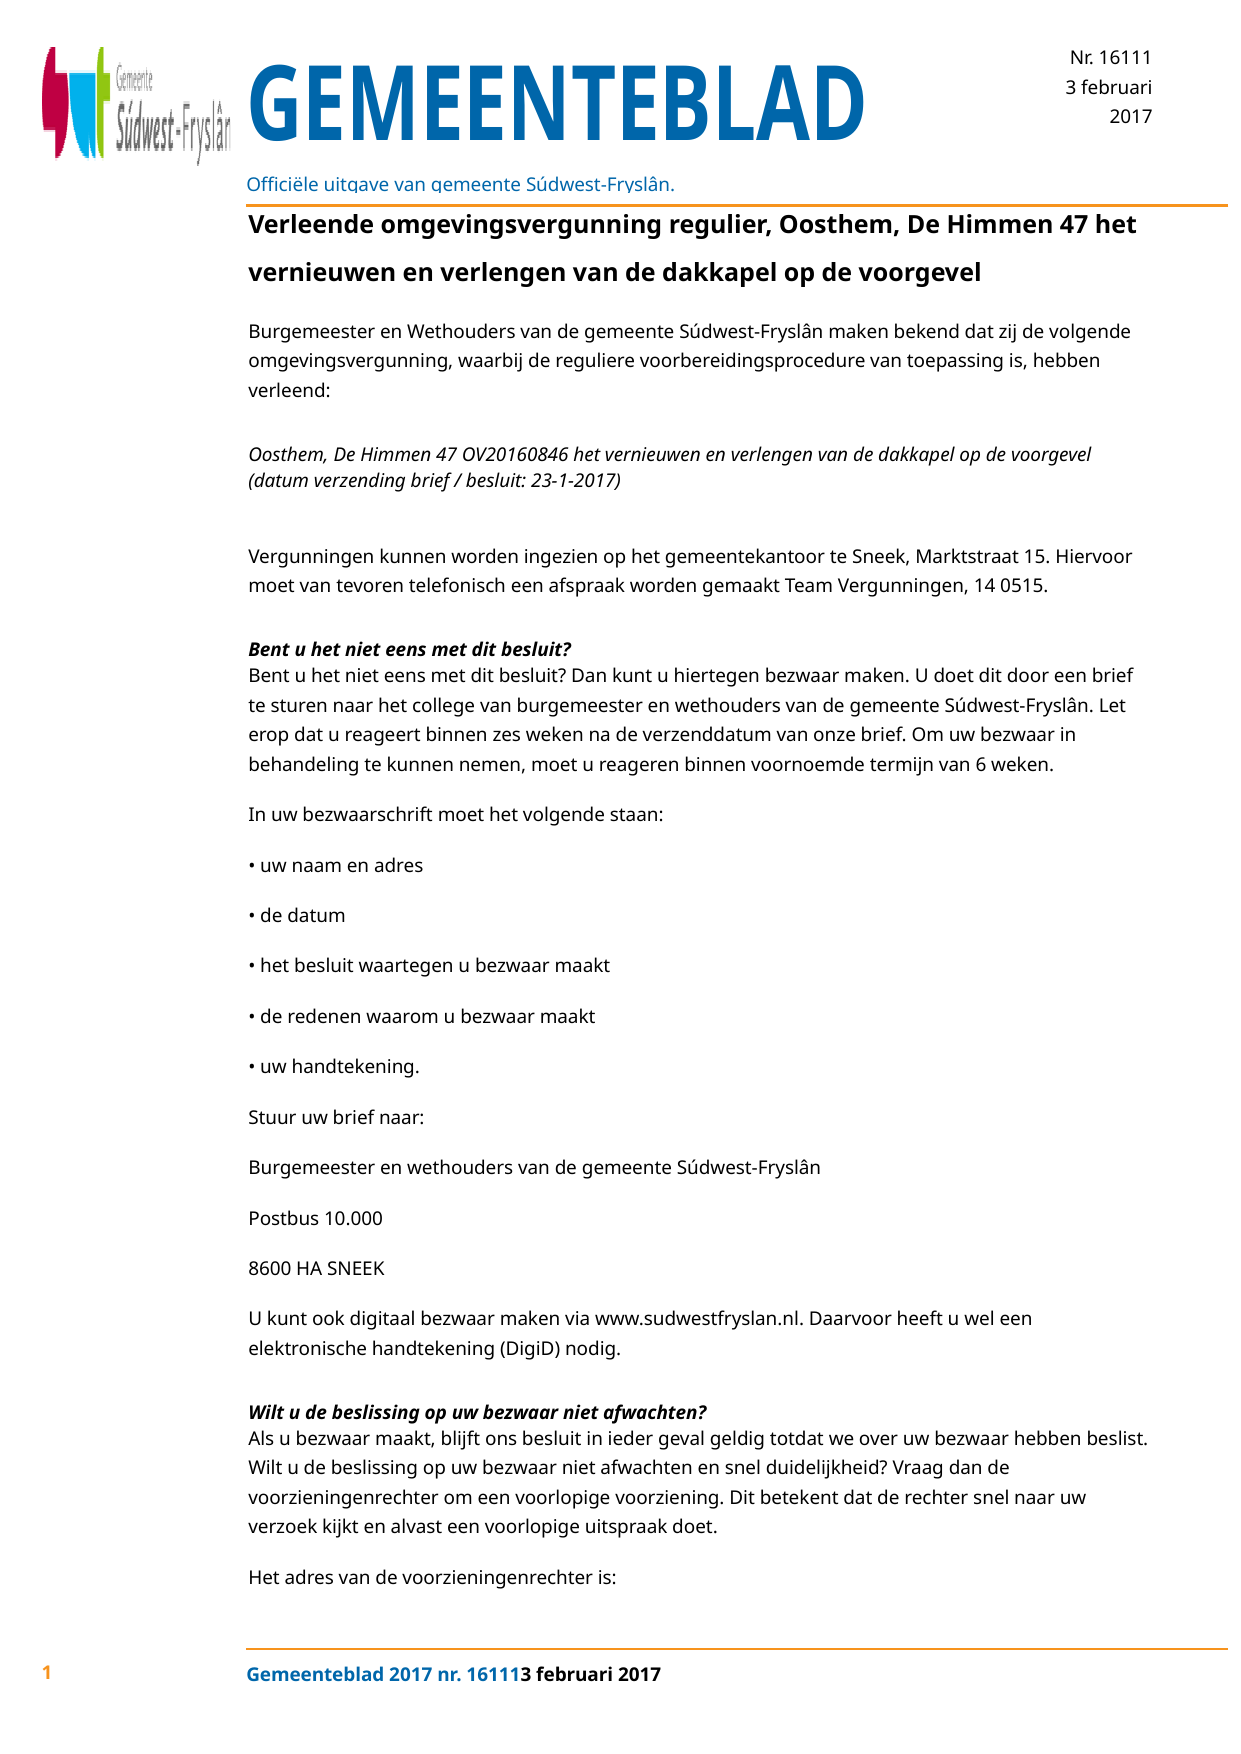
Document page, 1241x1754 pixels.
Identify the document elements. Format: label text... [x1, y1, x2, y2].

text Stuur uw brief naar: [248, 1104, 1152, 1129]
picture [41, 47, 231, 172]
text U kunt ook digitaal bezwaar maken via www.sudwestfryslan.nl. Daarvoor heeft u wel een elektronische handtekening (DigiD) nodig. [248, 1306, 1152, 1361]
text Het adres van de voorzieningenrechter is: [248, 1564, 1152, 1590]
text Burgemeester en wethouders van de gemeente Súdwest-Fryslân [248, 1154, 1152, 1180]
text Bent u het niet eens met dit besluit? [248, 636, 1152, 662]
text Oosthem, De Himmen 47 OV20160846 het vernieuwen en verlengen van de dakkapel op de voorgevel (datum verzending brief / besluit: 23-1-2017) [248, 441, 1152, 492]
text Postbus 10.000 [248, 1205, 1152, 1230]
text Bent u het niet eens met dit besluit? Dan kunt u hiertegen bezwaar maken. U doet dit door een brief te sturen naar het college van burgemeester en wethouders van de gemeente Súdwest-Fryslân. Let erop dat u reageert binnen zes weken na de verzenddatum van onze brief. Om uw bezwaar in behandeling te kunnen nemen, moet u reageren binnen voornoemde termijn van 6 weken. [248, 662, 1152, 777]
text Burgemeester en Wethouders van de gemeente Súdwest-Fryslân maken bekend dat zij de volgende omgevingsvergunning, waarbij de reguliere voorbereidingsprocedure van toepassing is, hebben verleend: [248, 318, 1152, 403]
text Wilt u de beslissing op uw bezwaar niet afwachten? [248, 1399, 1152, 1425]
text 8600 HA SNEEK [248, 1255, 1152, 1281]
text Als u bezwaar maakt, blijft ons besluit in ieder geval geldig totdat we over uw bezwaar hebben beslist. Wilt u de beslissing op uw bezwaar niet afwachten en snel duidelijkheid? Vraag dan de voorzieningenrechter om een voorlopige voorziening. Dit betekent dat de rechter snel naar uw verzoek kijkt en alvast een voorlopige uitspraak doet. [248, 1425, 1152, 1539]
text • de redenen waarom u bezwaar maakt [248, 1003, 1152, 1029]
text Verleende omgevingsvergunning regulier, Oosthem, De Himmen 47 het vernieuwen en verlengen van de dakkapel op de voorgevel [248, 207, 1152, 288]
text • uw handtekening. [248, 1053, 1152, 1079]
text In uw bezwaarschrift moet het volgende staan: [248, 801, 1152, 827]
text • de datum [248, 902, 1152, 928]
text • het besluit waartegen u bezwaar maakt [248, 953, 1152, 978]
text • uw naam en adres [248, 852, 1152, 877]
text Vergunningen kunnen worden ingezien op het gemeentekantoor te Sneek, Marktstraat 15. Hiervoor moet van tevoren telefonisch een afspraak worden gemaakt Team Vergunningen, 14 0515. [248, 543, 1152, 598]
